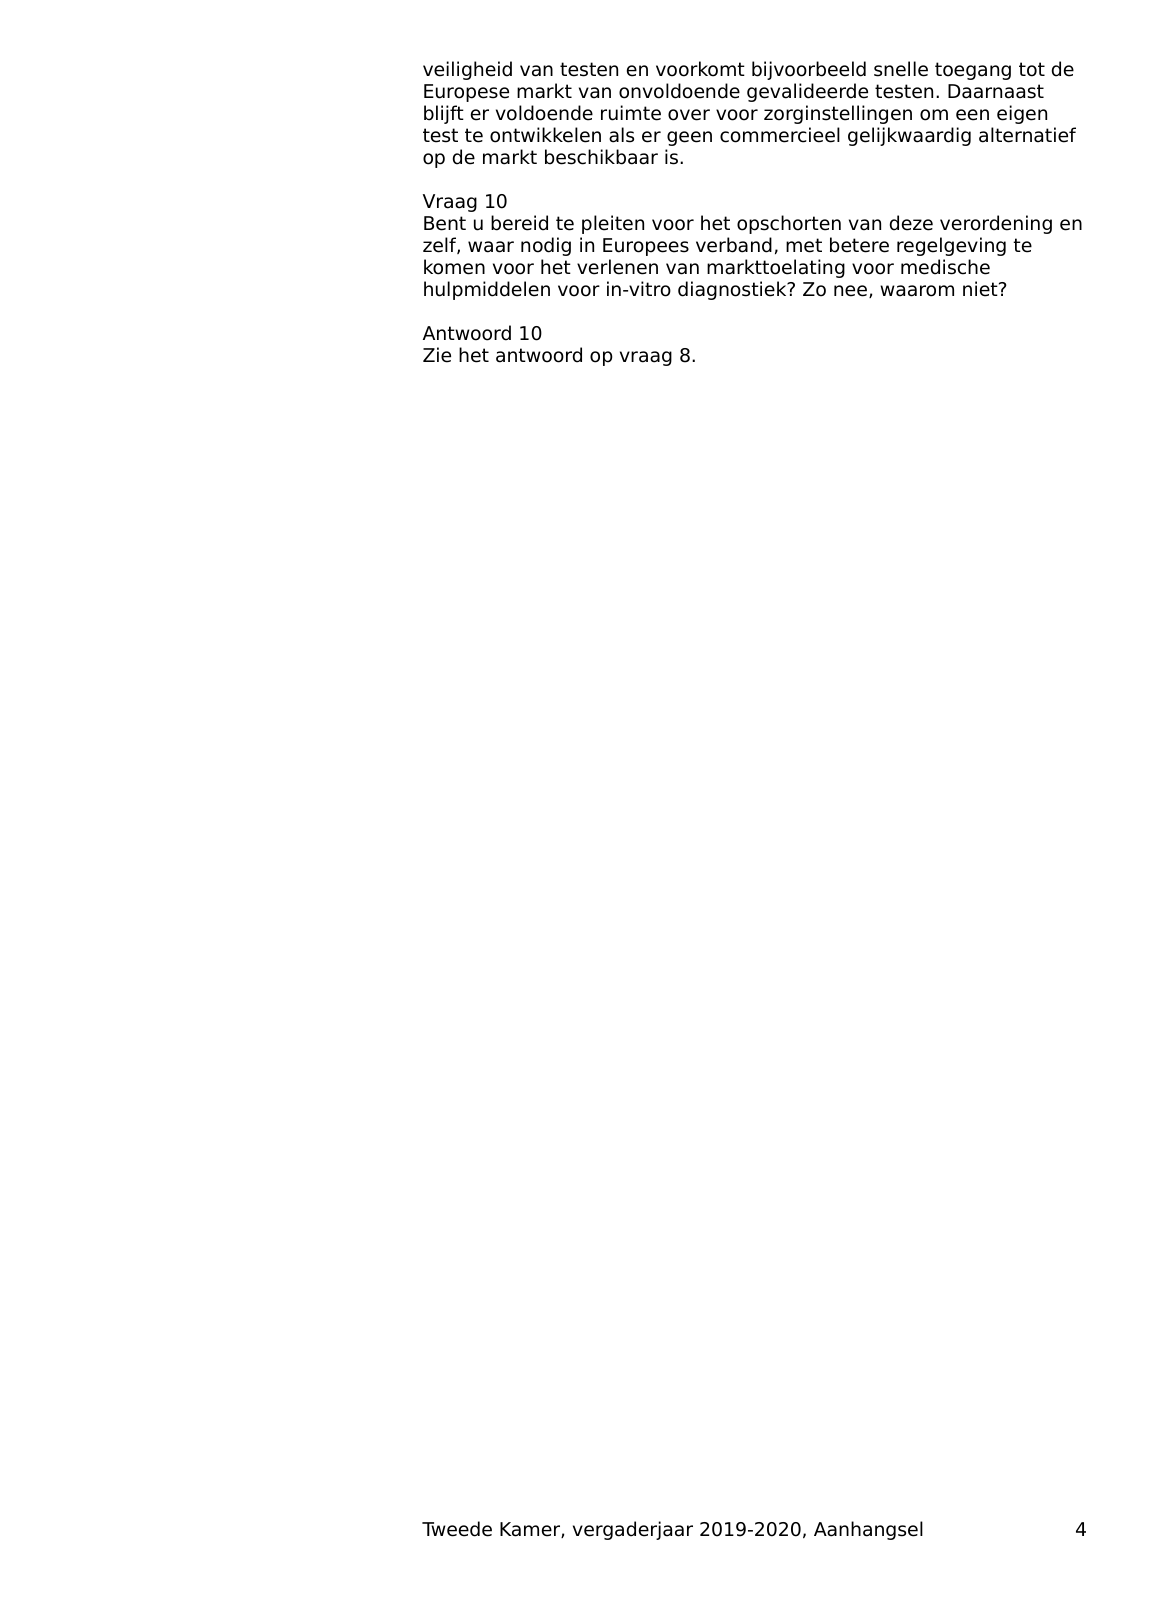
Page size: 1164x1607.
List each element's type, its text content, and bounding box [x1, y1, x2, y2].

text Bent u bereid te pleiten voor het opschorten van deze verordening en zelf, waar nodig in Europees verband, met betere regelgeving te komen voor het verlenen van markttoelating voor medische hulpmiddelen voor in-vitro diagnostiek? Zo nee, waarom niet? [422, 213, 1087, 301]
text Vraag 10 [422, 191, 1087, 213]
text Antwoord 10 [422, 323, 1087, 345]
text Zie het antwoord op vraag 8. [422, 345, 1087, 367]
text veiligheid van testen en voorkomt bijvoorbeeld snelle toegang tot de Europese markt van onvoldoende gevalideerde testen. Daarnaast blijft er voldoende ruimte over voor zorginstellingen om een eigen test te ontwikkelen als er geen commercieel gelijkwaardig alternatief op de markt beschikbaar is. [422, 59, 1087, 169]
